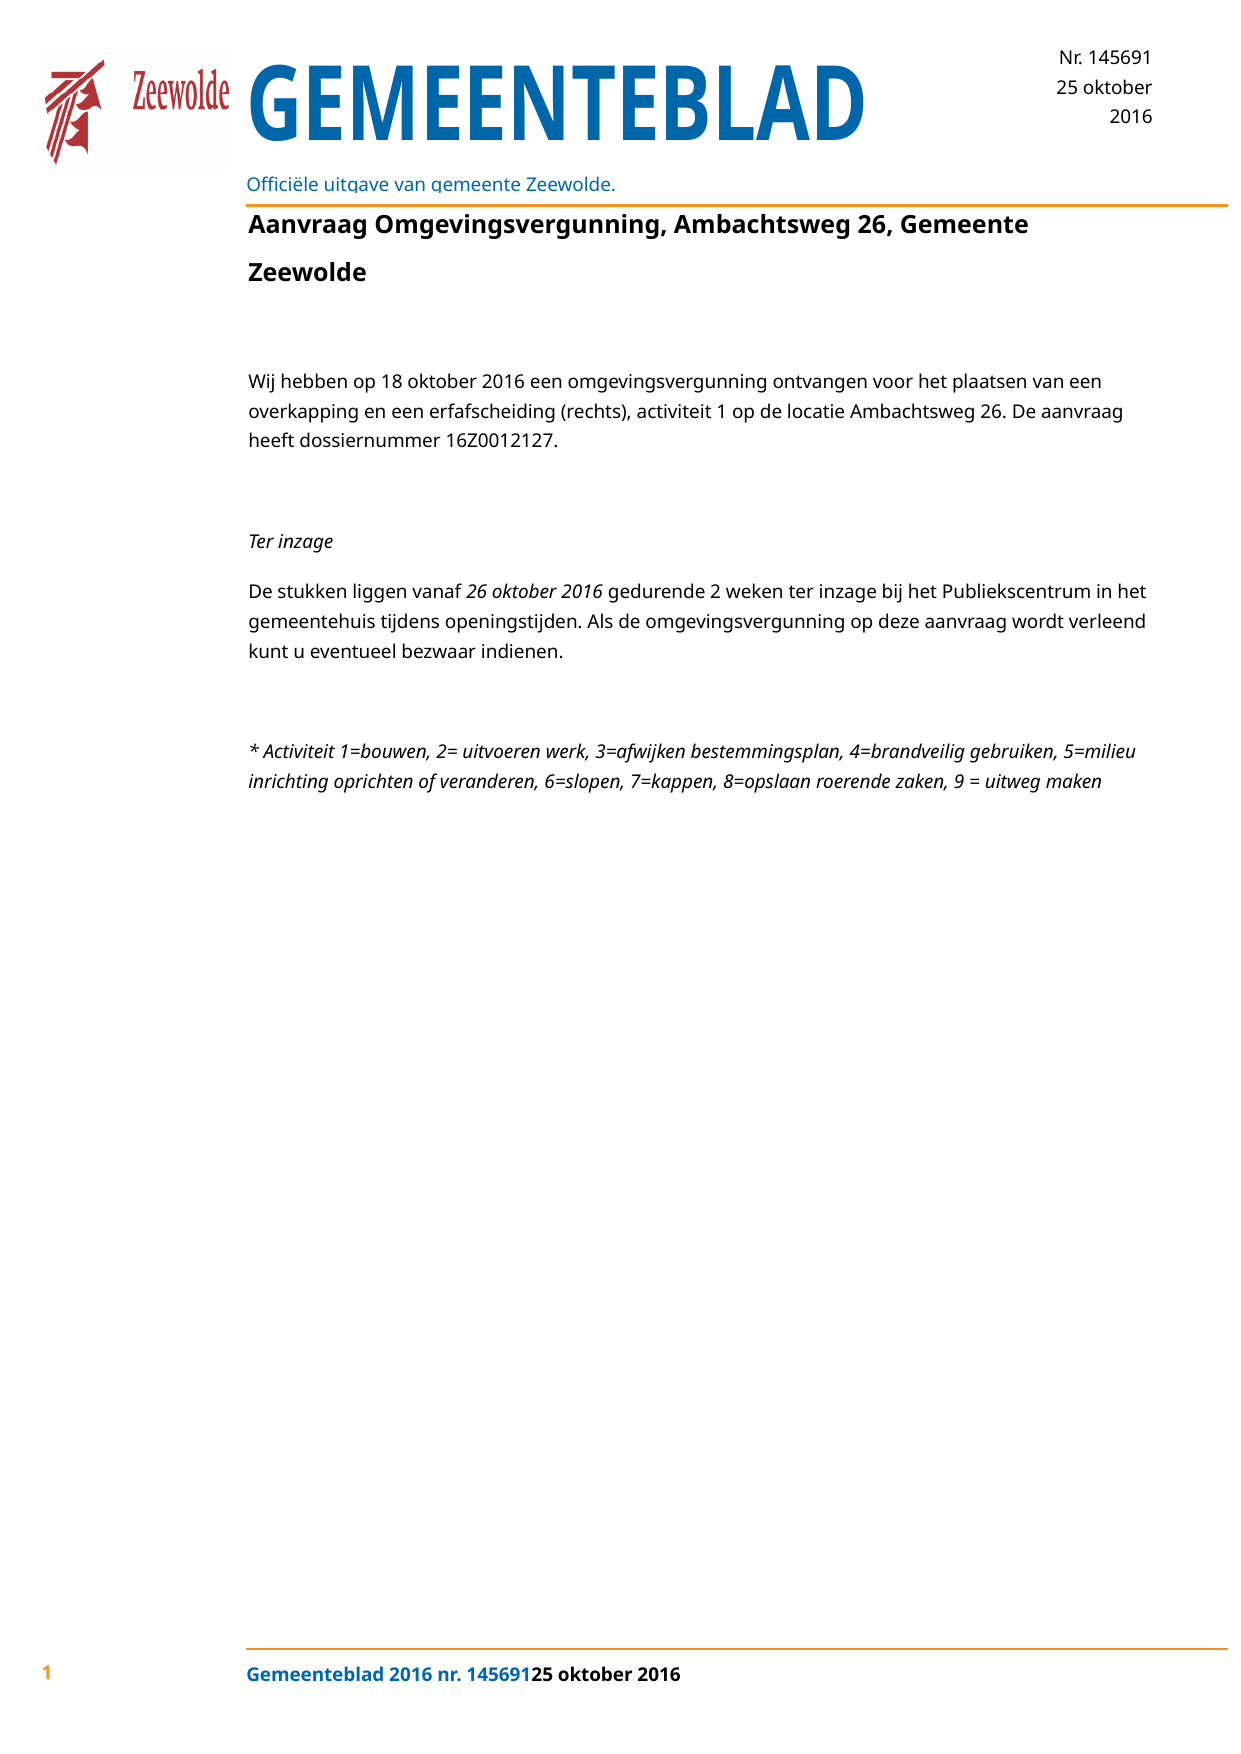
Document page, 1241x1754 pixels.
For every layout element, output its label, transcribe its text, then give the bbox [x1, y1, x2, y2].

text Wij hebben op 18 oktober 2016 een omgevingsvergunning ontvangen voor het plaatsen van een overkapping en een erfafscheiding (rechts), activiteit 1 op de locatie Ambachtsweg 26. De aanvraag heeft dossiernummer 16Z0012127. [248, 368, 1152, 453]
text * Activiteit 1=bouwen, 2= uitvoeren werk, 3=afwijken bestemmingsplan, 4=brandveilig gebruiken, 5=milieu inrichting oprichten of veranderen, 6=slopen, 7=kappen, 8=opslaan roerende zaken, 9 = uitweg maken [248, 739, 1152, 794]
text Ter inzage [248, 528, 1152, 554]
picture [41, 47, 231, 172]
text Aanvraag Omgevingsvergunning, Ambachtsweg 26, Gemeente Zeewolde [248, 207, 1152, 288]
text De stukken liggen vanaf 26 oktober 2016 gedurende 2 weken ter inzage bij het Publiekscentrum in het gemeentehuis tijdens openingstijden. Als de omgevingsvergunning op deze aanvraag wordt verleend kunt u eventueel bezwaar indienen. [248, 579, 1152, 664]
